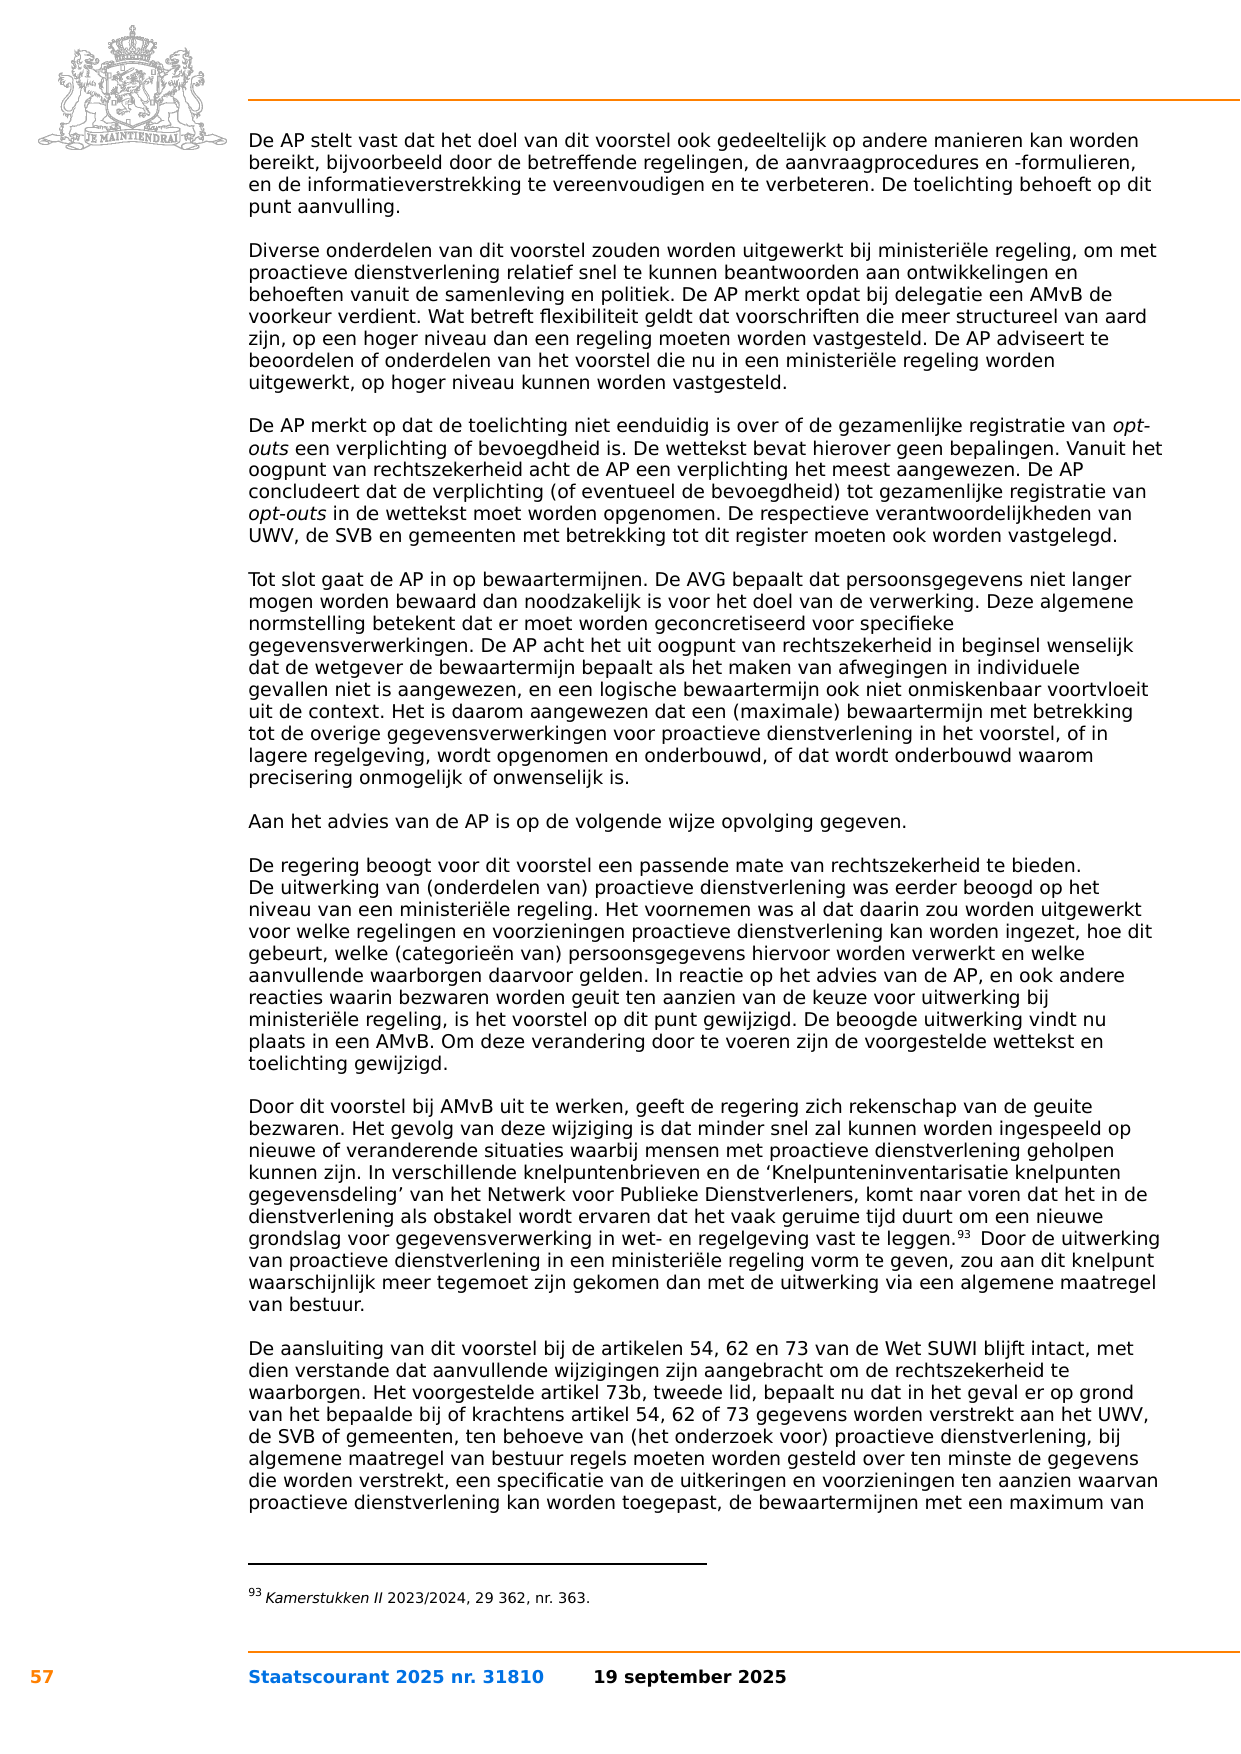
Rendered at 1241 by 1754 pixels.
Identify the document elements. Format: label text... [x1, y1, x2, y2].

text Diverse onderdelen van dit voorstel zouden worden uitgewerkt bij ministeriële regeling, om met proactieve dienstverlening relatief snel te kunnen beantwoorden aan ontwikkelingen en behoeften vanuit de samenleving en politiek. De AP merkt opdat bij delegatie een AMvB de voorkeur verdient. Wat betreft flexibiliteit geldt dat voorschriften die meer structureel van aard zijn, op een hoger niveau dan een regeling moeten worden vastgesteld. De AP adviseert te beoordelen of onderdelen van het voorstel die nu in een ministeriële regeling worden uitgewerkt, op hoger niveau kunnen worden vastgesteld. [248, 240, 1163, 393]
text Kamerstukken II 2023/2024, 29 362, nr. 363. [248, 1586, 1163, 1608]
text De aansluiting van dit voorstel bij de artikelen 54, 62 en 73 van de Wet SUWI blijft intact, met dien verstande dat aanvullende wijzigingen zijn aangebracht om de rechtszekerheid te waarborgen. Het voorgestelde artikel 73b, tweede lid, bepaalt nu dat in het geval er op grond van het bepaalde bij of krachtens artikel 54, 62 of 73 gegevens worden verstrekt aan het UWV, de SVB of gemeenten, ten behoeve van (het onderzoek voor) proactieve dienstverlening, bij algemene maatregel van bestuur regels moeten worden gesteld over ten minste de gegevens die worden verstrekt, een specificatie van de uitkeringen en voorzieningen ten aanzien waarvan proactieve dienstverlening kan worden toegepast, de bewaartermijnen met een maximum van [248, 1338, 1163, 1514]
text Tot slot gaat de AP in op bewaartermijnen. De AVG bepaalt dat persoonsgegevens niet langer mogen worden bewaard dan noodzakelijk is voor het doel van de verwerking. Deze algemene normstelling betekent dat er moet worden geconcretiseerd voor specifieke gegevensverwerkingen. De AP acht het uit oogpunt van rechtszekerheid in beginsel wenselijk dat de wetgever de bewaartermijn bepaalt als het maken van afwegingen in individuele gevallen niet is aangewezen, en een logische bewaartermijn ook niet onmiskenbaar voortvloeit uit de context. Het is daarom aangewezen dat een (maximale) bewaartermijn met betrekking tot de overige gegevensverwerkingen voor proactieve dienstverlening in het voorstel, of in lagere regelgeving, wordt opgenomen en onderbouwd, of dat wordt onderbouwd waarom precisering onmogelijk of onwenselijk is. [248, 569, 1163, 789]
text Aan het advies van de AP is op de volgende wijze opvolging gegeven. [248, 811, 1163, 833]
text Door dit voorstel bij AMvB uit te werken, geeft de regering zich rekenschap van de geuite bezwaren. Het gevolg van deze wijziging is dat minder snel zal kunnen worden ingespeeld op nieuwe of veranderende situaties waarbij mensen met proactieve dienstverlening geholpen kunnen zijn. In verschillende knelpuntenbrieven en de ‘Knelpunteninventarisatie knelpunten gegevensdeling’ van het Netwerk voor Publieke Dienstverleners, komt naar voren dat het in de dienstverlening als obstakel wordt ervaren dat het vaak geruime tijd duurt om een nieuwe grondslag voor gegevensverwerking in wet- en regelgeving vast te leggen. Door de uitwerking van proactieve dienstverlening in een ministeriële regeling vorm te geven, zou aan dit knelpunt waarschijnlijk meer tegemoet zijn gekomen dan met de uitwerking via een algemene maatregel van bestuur. [248, 1096, 1163, 1316]
text De AP stelt vast dat het doel van dit voorstel ook gedeeltelijk op andere manieren kan worden bereikt, bijvoorbeeld door de betreffende regelingen, de aanvraagprocedures en -formulieren, en de informatieverstrekking te vereenvoudigen en te verbeteren. De toelichting behoeft op dit punt aanvulling. [248, 130, 1163, 218]
text De uitwerking van (onderdelen van) proactieve dienstverlening was eerder beoogd op het niveau van een ministeriële regeling. Het voornemen was al dat daarin zou worden uitgewerkt voor welke regelingen en voorzieningen proactieve dienstverlening kan worden ingezet, hoe dit gebeurt, welke (categorieën van) persoonsgegevens hiervoor worden verwerkt en welke aanvullende waarborgen daarvoor gelden. In reactie op het advies van de AP, en ook andere reacties waarin bezwaren worden geuit ten aanzien van de keuze voor uitwerking bij ministeriële regeling, is het voorstel op dit punt gewijzigd. De beoogde uitwerking vindt nu plaats in een AMvB. Om deze verandering door te voeren zijn de voorgestelde wettekst en toelichting gewijzigd. [248, 877, 1163, 1074]
text De regering beoogt voor dit voorstel een passende mate van rechtszekerheid te bieden. [248, 855, 1163, 877]
picture [38, 25, 227, 150]
text De AP merkt op dat de toelichting niet eenduidig is over of de gezamenlijke registratie van opt-outs een verplichting of bevoegdheid is. De wettekst bevat hierover geen bepalingen. Vanuit het oogpunt van rechtszekerheid acht de AP een verplichting het meest aangewezen. De AP concludeert dat de verplichting (of eventueel de bevoegdheid) tot gezamenlijke registratie van opt-outs in de wettekst moet worden opgenomen. De respectieve verantwoordelijkheden van UWV, de SVB en gemeenten met betrekking tot dit register moeten ook worden vastgelegd. [248, 415, 1163, 547]
